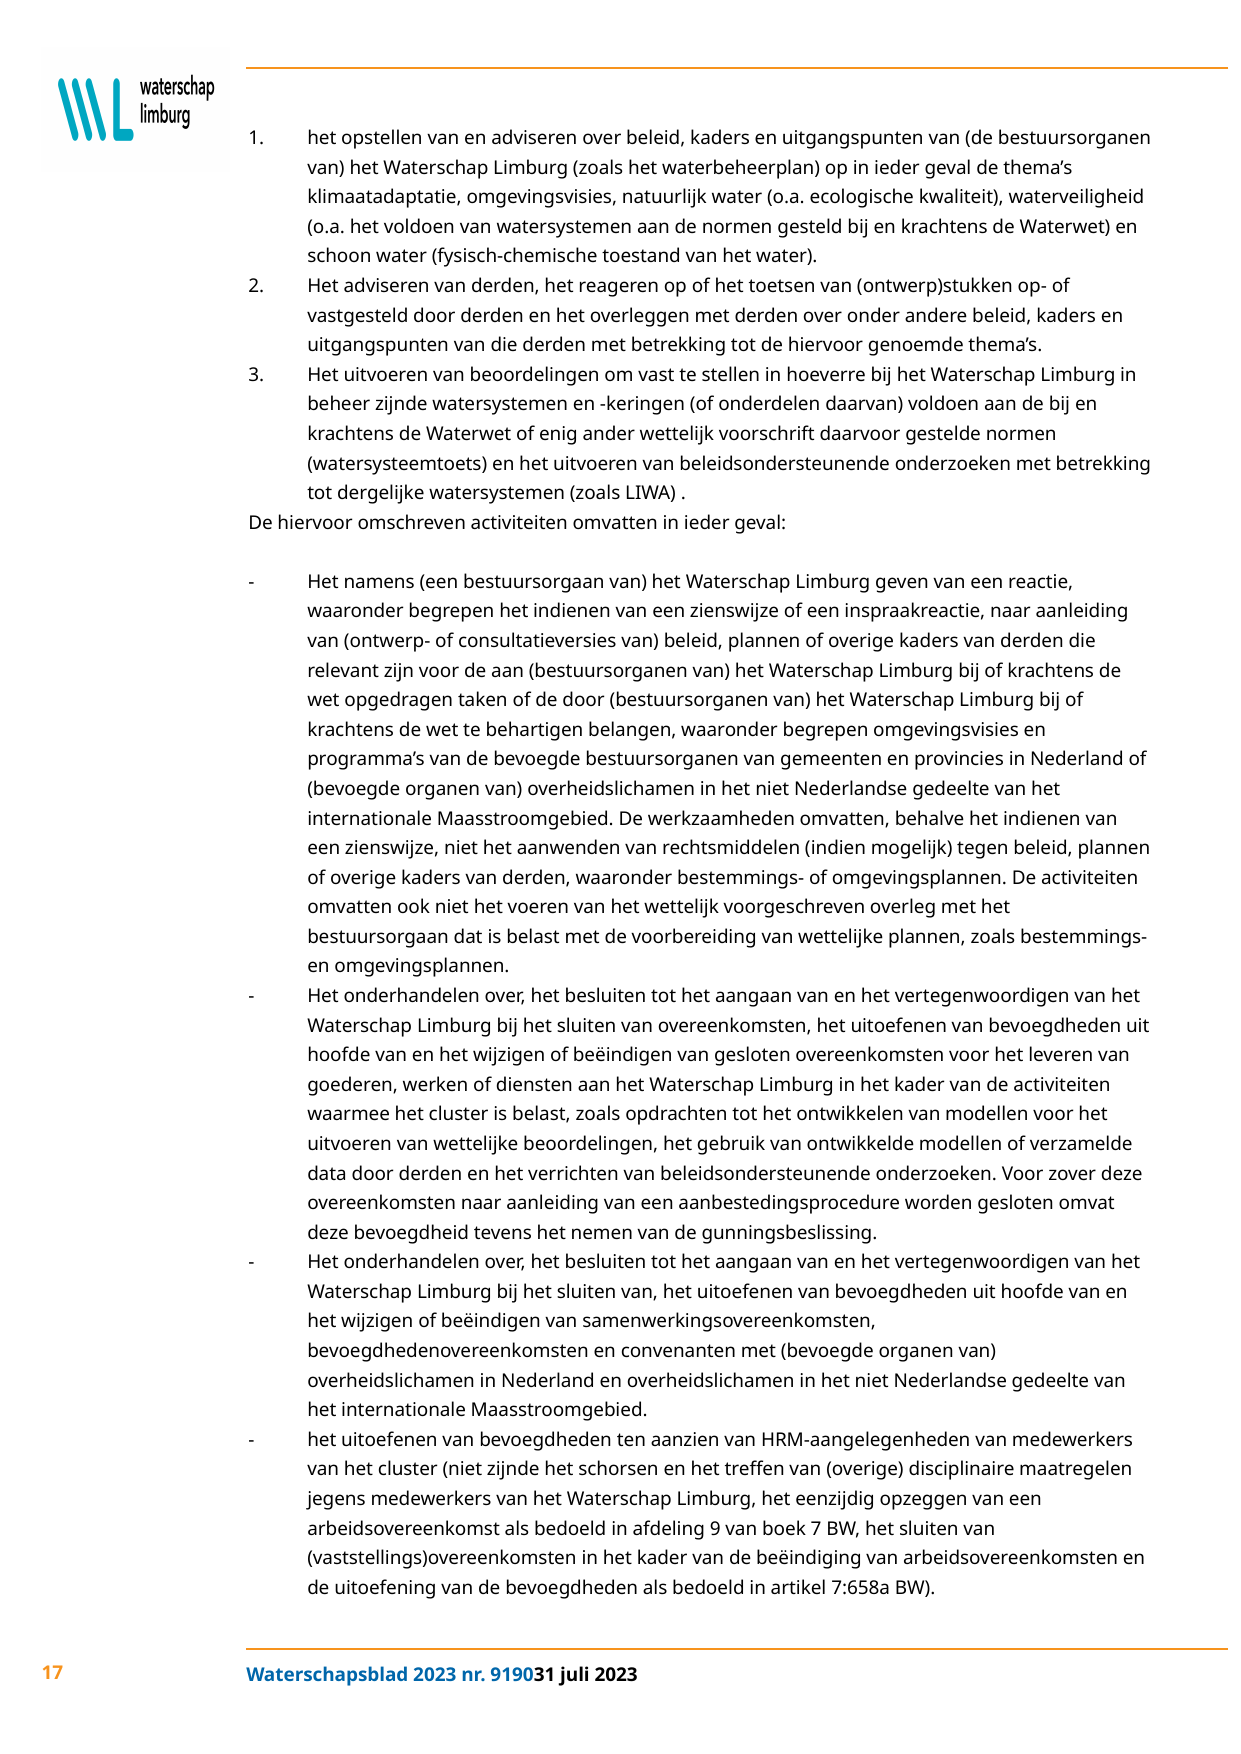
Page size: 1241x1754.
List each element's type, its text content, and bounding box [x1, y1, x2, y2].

list Het onderhandelen over, het besluiten tot het aangaan van en het vertegenwoordigen van het Waterschap Limburg bij het sluiten van overeenkomsten, het uitoefenen van bevoegdheden uit hoofde van en het wijzigen of beëindigen van gesloten overeenkomsten voor het leveren van goederen, werken of diensten aan het Waterschap Limburg in het kader van de activiteiten waarmee het cluster is belast, zoals opdrachten tot het ontwikkelen van modellen voor het uitvoeren van wettelijke beoordelingen, het gebruik van ontwikkelde modellen of verzamelde data door derden en het verrichten van beleidsondersteunende onderzoeken. Voor zover deze overeenkomsten naar aanleiding van een aanbestedingsprocedure worden gesloten omvat deze bevoegdheid tevens het nemen van de gunningsbeslissing. [248, 982, 1152, 1245]
list Het namens (een bestuursorgaan van) het Waterschap Limburg geven van een reactie, waaronder begrepen het indienen van een zienswijze of een inspraakreactie, naar aanleiding van (ontwerp- of consultatieversies van) beleid, plannen of overige kaders van derden die relevant zijn voor de aan (bestuursorganen van) het Waterschap Limburg bij of krachtens de wet opgedragen taken of de door (bestuursorganen van) het Waterschap Limburg bij of krachtens de wet te behartigen belangen, waaronder begrepen omgevingsvisies en programma’s van de bevoegde bestuursorganen van gemeenten en provincies in Nederland of (bevoegde organen van) overheidslichamen in het niet Nederlandse gedeelte van het internationale Maasstroomgebied. De werkzaamheden omvatten, behalve het indienen van een zienswijze, niet het aanwenden van rechtsmiddelen (indien mogelijk) tegen beleid, plannen of overige kaders van derden, waaronder bestemmings- of omgevingsplannen. De activiteiten omvatten ook niet het voeren van het wettelijk voorgeschreven overleg met het bestuursorgaan dat is belast met de voorbereiding van wettelijke plannen, zoals bestemmings- en omgevingsplannen. [248, 568, 1152, 978]
list het opstellen van en adviseren over beleid, kaders en uitgangspunten van (de bestuursorganen van) het Waterschap Limburg (zoals het waterbeheerplan) op in ieder geval de thema’s klimaatadaptatie, omgevingsvisies, natuurlijk water (o.a. ecologische kwaliteit), waterveiligheid (o.a. het voldoen van watersystemen aan de normen gesteld bij en krachtens de Waterwet) en schoon water (fysisch-chemische toestand van het water). [248, 124, 1152, 268]
list Het uitvoeren van beoordelingen om vast te stellen in hoeverre bij het Waterschap Limburg in beheer zijnde watersystemen en -keringen (of onderdelen daarvan) voldoen aan de bij en krachtens de Waterwet of enig ander wettelijk voorschrift daarvoor gestelde normen (watersysteemtoets) en het uitvoeren van beleidsondersteunende onderzoeken met betrekking tot dergelijke watersystemen (zoals LIWA) . [248, 361, 1152, 505]
text De hiervoor omschreven activiteiten omvatten in ieder geval: [248, 509, 1152, 535]
picture [41, 47, 231, 172]
list het uitoefenen van bevoegdheden ten aanzien van HRM-aangelegenheden van medewerkers van het cluster (niet zijnde het schorsen en het treffen van (overige) disciplinaire maatregelen jegens medewerkers van het Waterschap Limburg, het eenzijdig opzeggen van een arbeidsovereenkomst als bedoeld in afdeling 9 van boek 7 BW, het sluiten van (vaststellings)overeenkomsten in het kader van de beëindiging van arbeidsovereenkomsten en de uitoefening van de bevoegdheden als bedoeld in artikel 7:658a BW). [248, 1426, 1152, 1600]
list Het adviseren van derden, het reageren op of het toetsen van (ontwerp)stukken op- of vastgesteld door derden en het overleggen met derden over onder andere beleid, kaders en uitgangspunten van die derden met betrekking tot de hiervoor genoemde thema’s. [248, 272, 1152, 357]
list Het onderhandelen over, het besluiten tot het aangaan van en het vertegenwoordigen van het Waterschap Limburg bij het sluiten van, het uitoefenen van bevoegdheden uit hoofde van en het wijzigen of beëindigen van samenwerkingsovereenkomsten, bevoegdhedenovereenkomsten en convenanten met (bevoegde organen van) overheidslichamen in Nederland en overheidslichamen in het niet Nederlandse gedeelte van het internationale Maasstroomgebied. [248, 1248, 1152, 1422]
